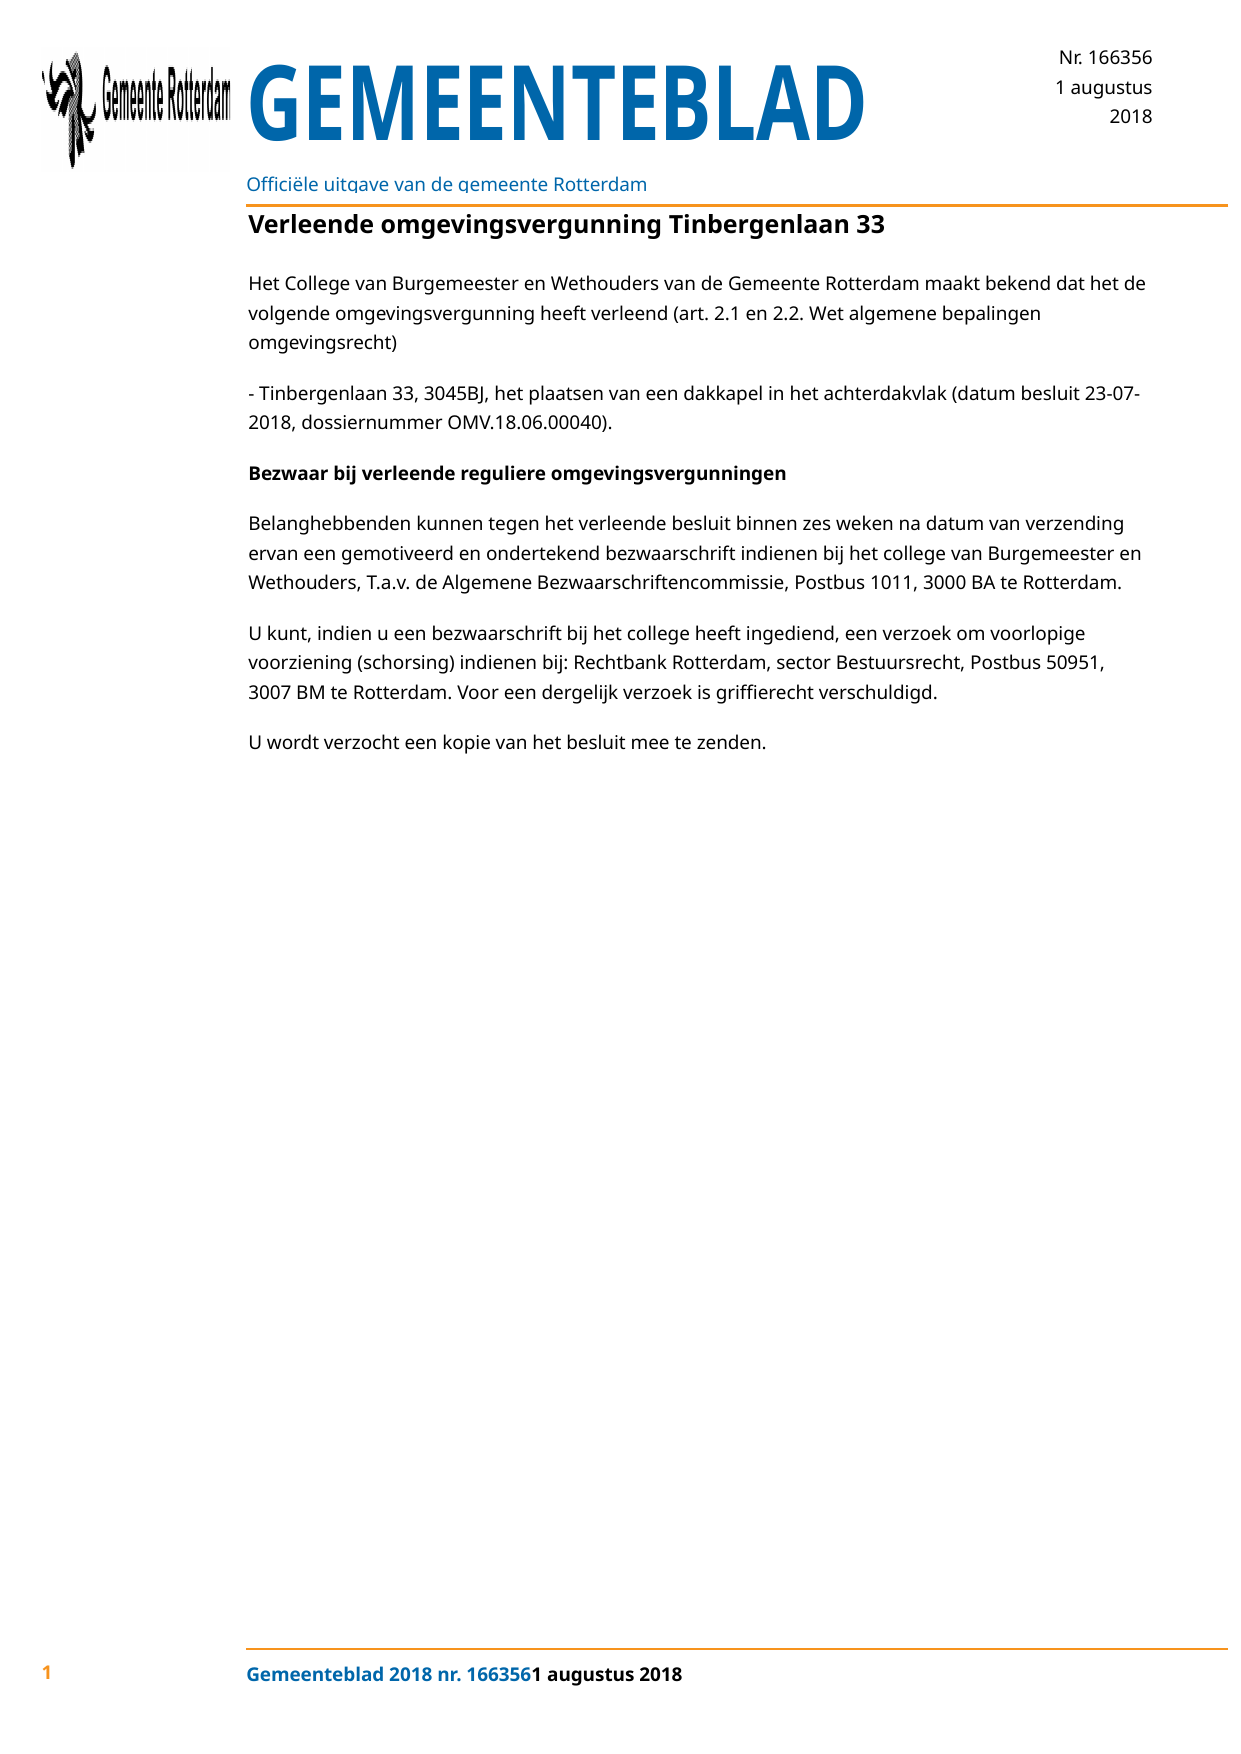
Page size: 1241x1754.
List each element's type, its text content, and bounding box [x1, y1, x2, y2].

text U kunt, indien u een bezwaarschrift bij het college heeft ingediend, een verzoek om voorlopige voorziening (schorsing) indienen bij: Rechtbank Rotterdam, sector Bestuursrecht, Postbus 50951, 3007 BM te Rotterdam. Voor een dergelijk verzoek is griffierecht verschuldigd. [248, 620, 1152, 705]
text Verleende omgevingsvergunning Tinbergenlaan 33 [248, 207, 1152, 241]
text Belanghebbenden kunnen tegen het verleende besluit binnen zes weken na datum van verzending ervan een gemotiveerd en ondertekend bezwaarschrift indienen bij het college van Burgemeester en Wethouders, T.a.v. de Algemene Bezwaarschriftencommissie, Postbus 1011, 3000 BA te Rotterdam. [248, 510, 1152, 595]
text Het College van Burgemeester en Wethouders van de Gemeente Rotterdam maakt bekend dat het de volgende omgevingsvergunning heeft verleend (art. 2.1 en 2.2. Wet algemene bepalingen omgevingsrecht) [248, 270, 1152, 355]
text Bezwaar bij verleende reguliere omgevingsvergunningen [248, 460, 1152, 486]
picture [41, 47, 231, 172]
text U wordt verzocht een kopie van het besluit mee te zenden. [248, 729, 1152, 755]
text - Tinbergenlaan 33, 3045BJ, het plaatsen van een dakkapel in het achterdakvlak (datum besluit 23-07-2018, dossiernummer OMV.18.06.00040). [248, 380, 1152, 435]
